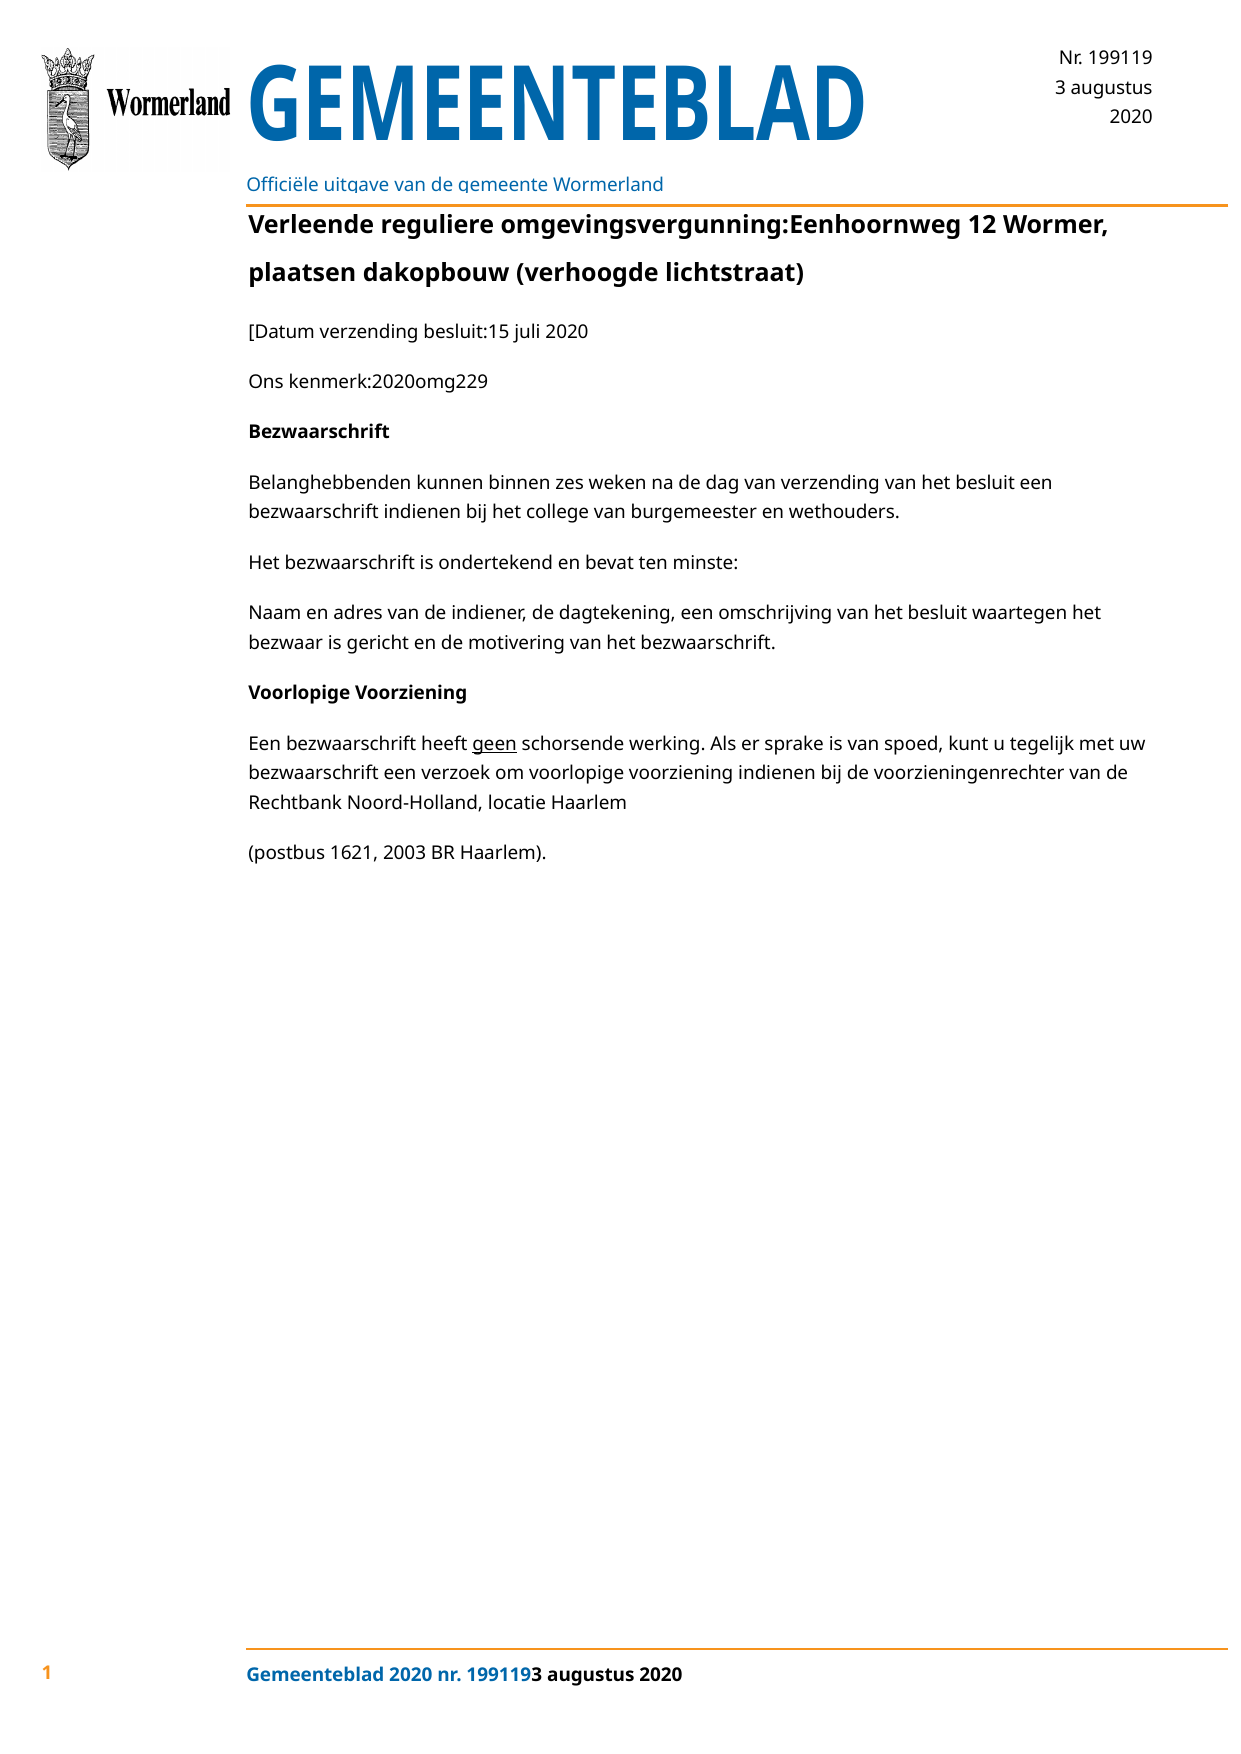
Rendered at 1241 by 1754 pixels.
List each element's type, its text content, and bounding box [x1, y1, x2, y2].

picture [41, 47, 231, 172]
text Ons kenmerk:2020omg229 [248, 368, 1152, 394]
text [Datum verzending besluit:15 juli 2020 [248, 318, 1152, 344]
text Naam en adres van de indiener, de dagtekening, een omschrijving van het besluit waartegen het bezwaar is gericht en de motivering van het bezwaarschrift. [248, 599, 1152, 655]
text Een bezwaarschrift heeft geen schorsende werking. Als er sprake is van spoed, kunt u tegelijk met uw bezwaarschrift een verzoek om voorlopige voorziening indienen bij de voorzieningenrechter van de Rechtbank Noord-Holland, locatie Haarlem [248, 730, 1152, 815]
text Bezwaarschrift [248, 419, 1152, 444]
text Belanghebbenden kunnen binnen zes weken na de dag van verzending van het besluit een bezwaarschrift indienen bij het college van burgemeester en wethouders. [248, 469, 1152, 524]
text (postbus 1621, 2003 BR Haarlem). [248, 839, 1152, 865]
text Voorlopige Voorziening [248, 679, 1152, 705]
text Verleende reguliere omgevingsvergunning:Eenhoornweg 12 Wormer, plaatsen dakopbouw (verhoogde lichtstraat) [248, 207, 1152, 288]
text Het bezwaarschrift is ondertekend en bevat ten minste: [248, 549, 1152, 575]
